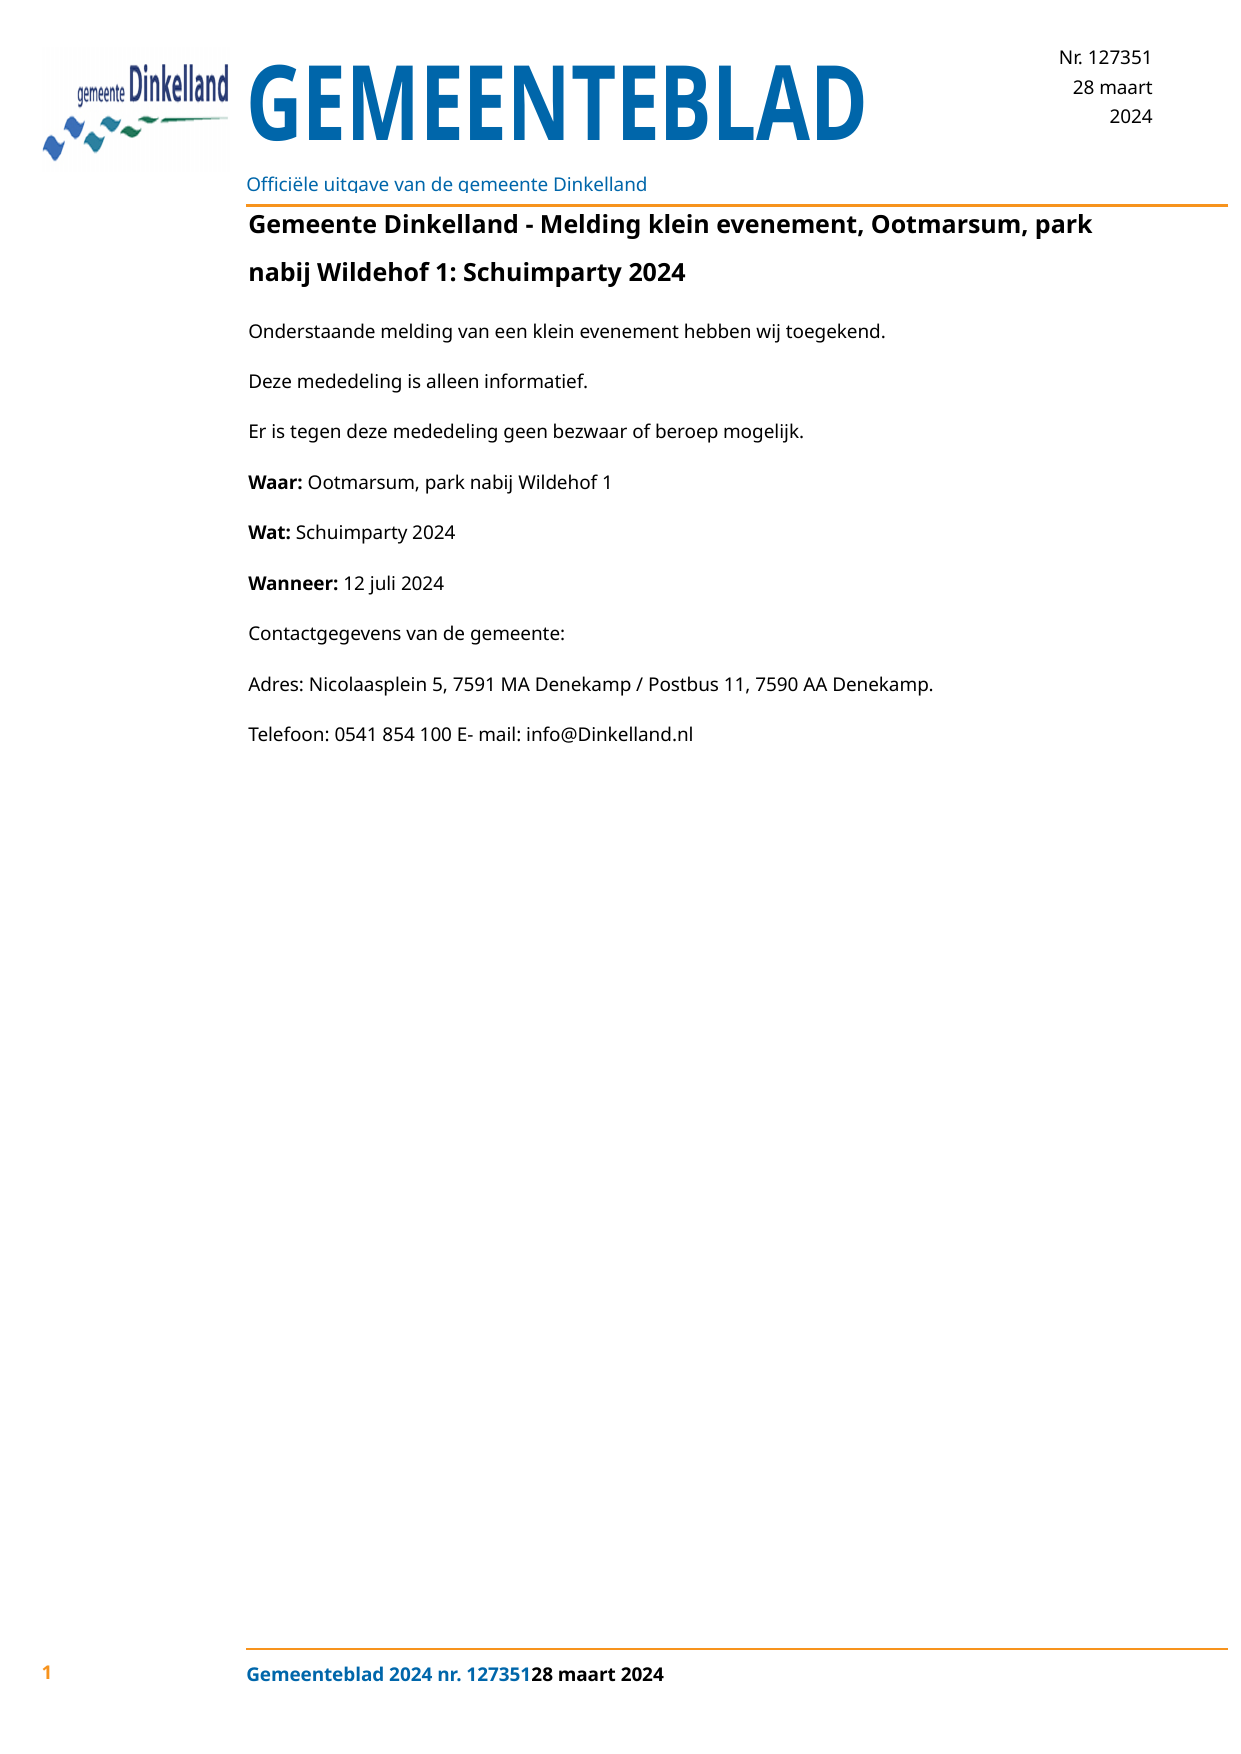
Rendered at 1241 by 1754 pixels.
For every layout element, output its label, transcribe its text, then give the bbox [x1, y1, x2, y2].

text Er is tegen deze mededeling geen bezwaar of beroep mogelijk. [248, 419, 1152, 444]
text Wat: Schuimparty 2024 [248, 519, 1152, 545]
text Waar: Ootmarsum, park nabij Wildehof 1 [248, 469, 1152, 495]
text Deze mededeling is alleen informatief. [248, 368, 1152, 394]
picture [41, 47, 231, 172]
text Telefoon: 0541 854 100 E- mail: info@Dinkelland.nl [248, 721, 1152, 747]
text Onderstaande melding van een klein evenement hebben wij toegekend. [248, 318, 1152, 344]
text Adres: Nicolaasplein 5, 7591 MA Denekamp / Postbus 11, 7590 AA Denekamp. [248, 671, 1152, 697]
text Wanneer: 12 juli 2024 [248, 570, 1152, 596]
text Contactgegevens van de gemeente: [248, 620, 1152, 646]
text Gemeente Dinkelland - Melding klein evenement, Ootmarsum, park nabij Wildehof 1: Schuimparty 2024 [248, 207, 1152, 288]
